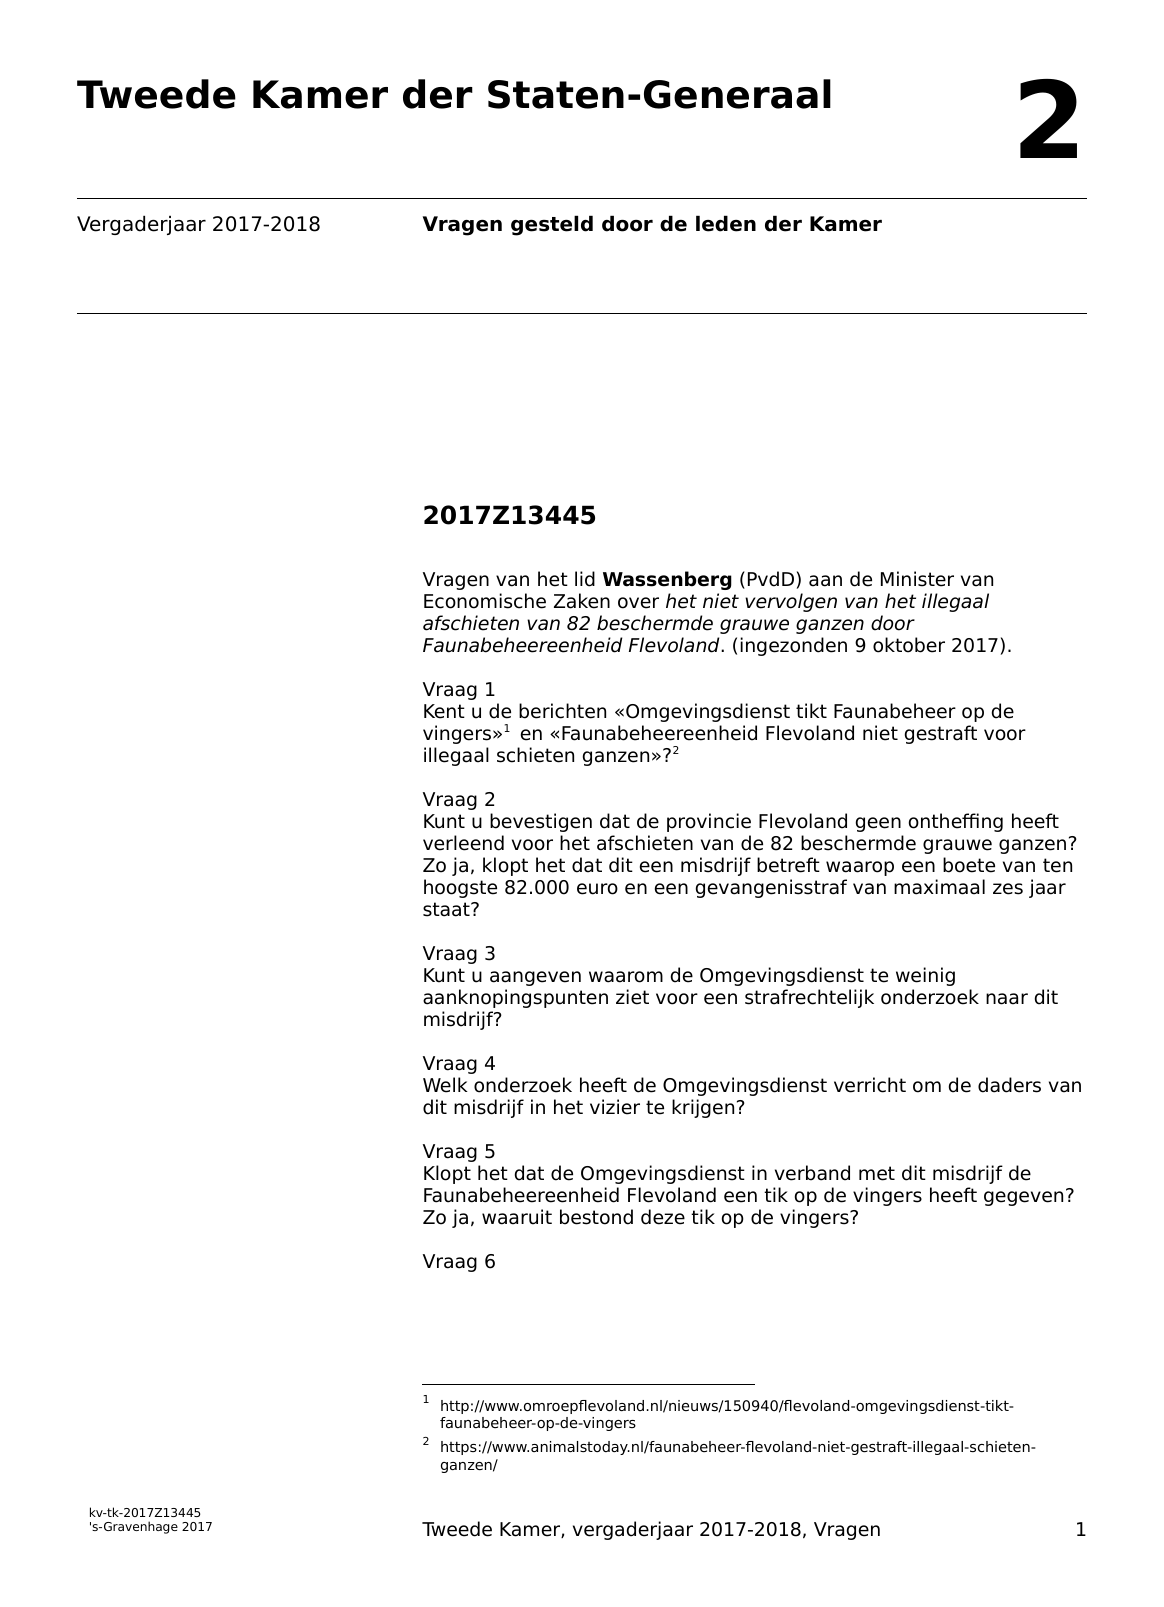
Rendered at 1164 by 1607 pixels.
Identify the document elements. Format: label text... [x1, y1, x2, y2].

text Kent u de berichten «Omgevingsdienst tikt Faunabeheer op de vingers» en «Faunabeheereenheid Flevoland niet gestraft voor illegaal schieten ganzen»? [422, 701, 1087, 767]
text Vraag 5 [422, 1141, 1087, 1163]
text Kunt u aangeven waarom de Omgevingsdienst te weinig aanknopingspunten ziet voor een strafrechtelijk onderzoek naar dit misdrijf? [422, 965, 1087, 1031]
text kv-tk-2017Z13445 [88, 1506, 323, 1520]
text Vraag 3 [422, 943, 1087, 965]
text Kunt u bevestigen dat de provincie Flevoland geen ontheffing heeft verleend voor het afschieten van de 82 beschermde grauwe ganzen? Zo ja, klopt het dat dit een misdrijf betreft waarop een boete van ten hoogste 82.000 euro en een gevangenisstraf van maximaal zes jaar staat? [422, 811, 1087, 921]
table_header 2 [886, 59, 1087, 198]
text 's-Gravenhage 2017 [88, 1520, 323, 1534]
table_cell Vergaderjaar 2017-2018 [77, 199, 422, 313]
table_cell Vragen gesteld door de leden der Kamer [422, 199, 1087, 313]
table_header Tweede Kamer der Staten-Generaal [77, 59, 886, 198]
text Vraag 2 [422, 789, 1087, 811]
text Vraag 6 [422, 1251, 1087, 1273]
text Welk onderzoek heeft de Omgevingsdienst verricht om de daders van dit misdrijf in het vizier te krijgen? [422, 1075, 1087, 1119]
text http://www.omroepflevoland.nl/nieuws/150940/flevoland-omgevingsdienst-tikt-faunabeheer-op-de-vingers [422, 1393, 1087, 1432]
text https://www.animalstoday.nl/faunabeheer-flevoland-niet-gestraft-illegaal-schieten-ganzen/ [422, 1435, 1087, 1474]
text 2017Z13445 [422, 501, 1087, 531]
text Vragen van het lid Wassenberg (PvdD) aan de Minister van Economische Zaken over het niet vervolgen van het illegaal afschieten van 82 beschermde grauwe ganzen door Faunabeheereenheid Flevoland. (ingezonden 9 oktober 2017). [422, 569, 1087, 657]
text Klopt het dat de Omgevingsdienst in verband met dit misdrijf de Faunabeheereenheid Flevoland een tik op de vingers heeft gegeven? Zo ja, waaruit bestond deze tik op de vingers? [422, 1163, 1087, 1229]
text Vraag 4 [422, 1053, 1087, 1075]
text Vraag 1 [422, 679, 1087, 701]
